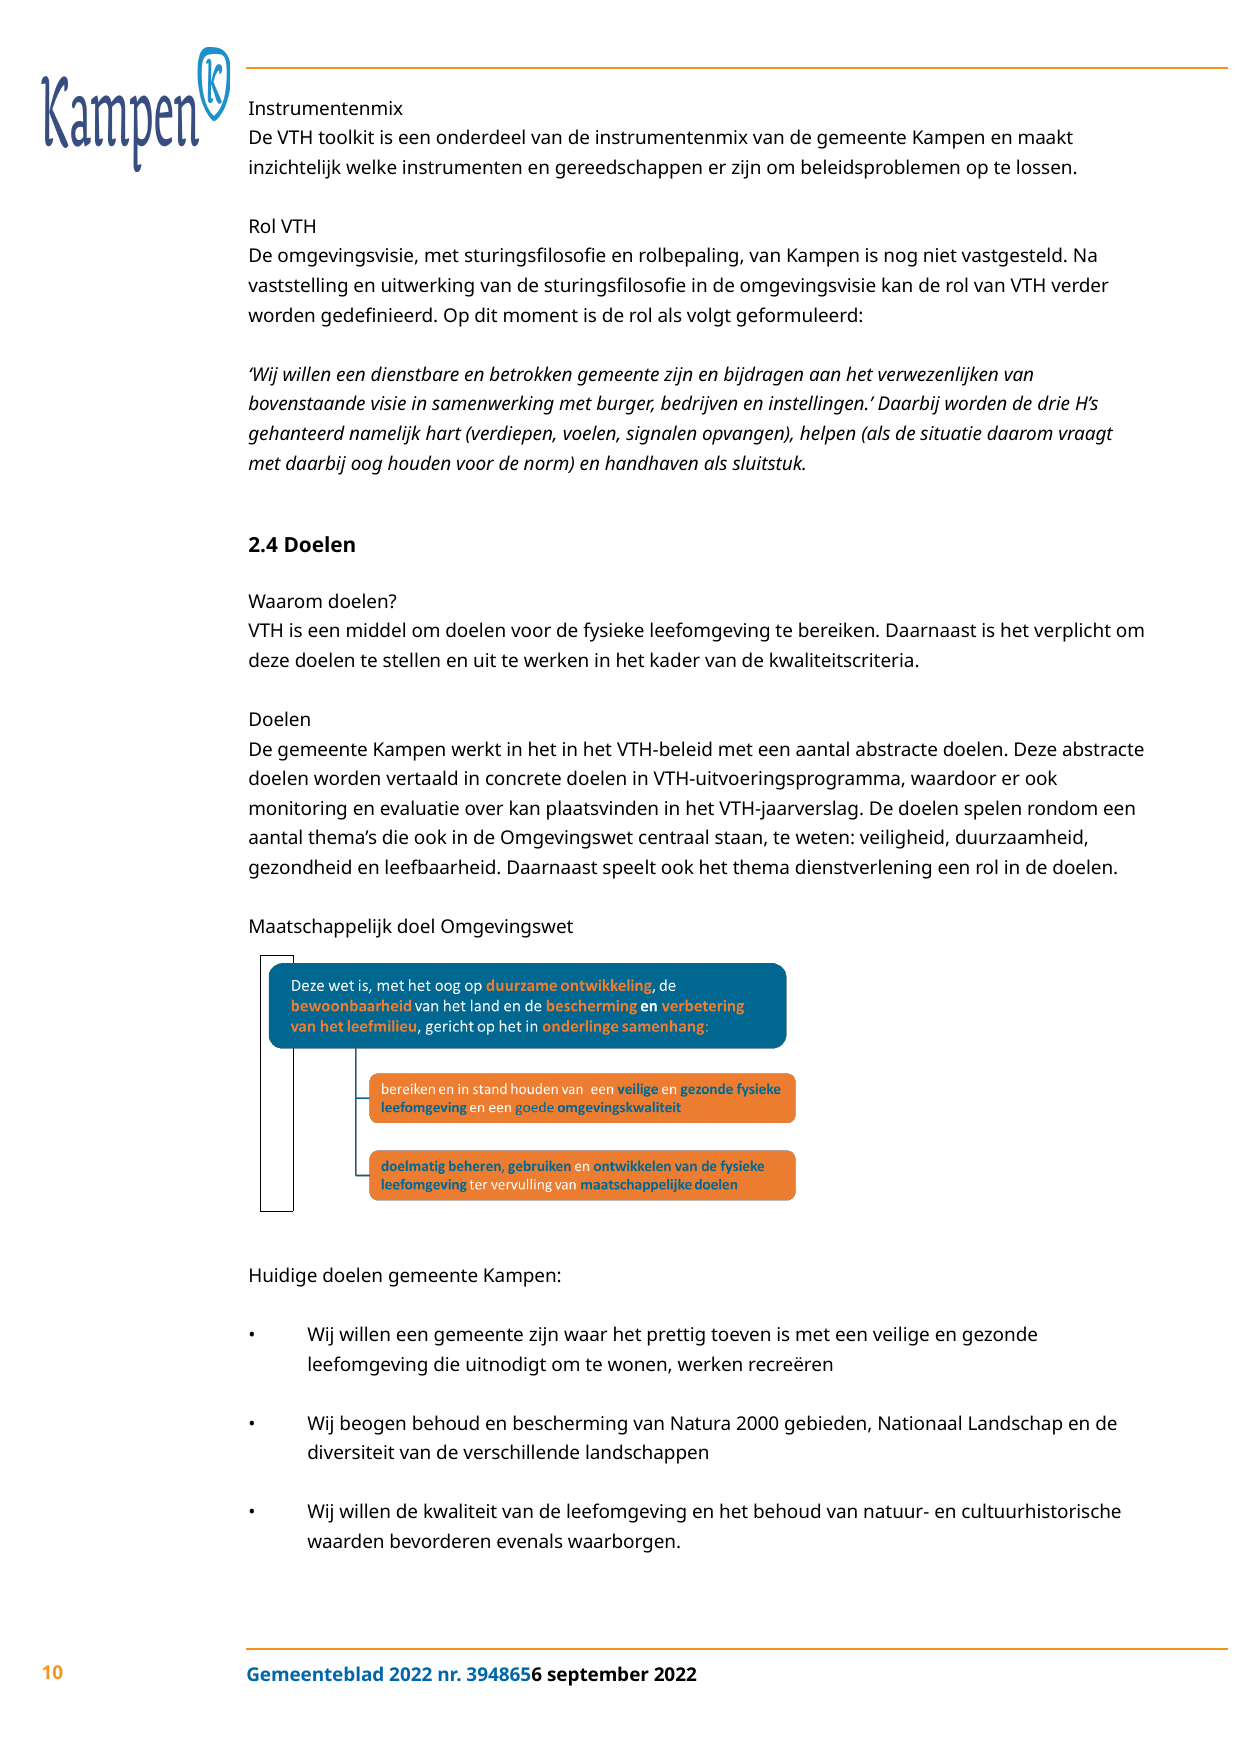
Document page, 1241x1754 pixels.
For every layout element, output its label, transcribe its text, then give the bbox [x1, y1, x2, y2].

text Huidige doelen gemeente Kampen: [248, 1262, 1152, 1288]
picture [351, 1000, 357, 1010]
text Waarom doelen? [248, 588, 1152, 613]
picture [680, 1000, 692, 1011]
picture [646, 1004, 656, 1011]
text Rol VTH [248, 213, 1152, 239]
picture [547, 1001, 554, 1011]
picture [580, 981, 587, 989]
list Wij beogen behoud en bescherming van Natura 2000 gebieden, Nationaal Landschap en de diversiteit van de verschillende landschappen [248, 1410, 1152, 1465]
picture [406, 1001, 411, 1010]
text ‘Wij willen een dienstbare en betrokken gemeente zijn en bijdragen aan het verwezenlijken van bovenstaande visie in samenwerking met burger, bedrijven en instellingen.’ Daarbij worden de drie H’s gehanteerd namelijk hart (verdiepen, voelen, signalen opvangen), helpen (als de situatie daarom vraagt met daarbij oog houden voor de norm) en handhaven als sluitstuk. [248, 361, 1152, 476]
text De gemeente Kampen werkt in het in het VTH-beleid met een aantal abstracte doelen. Deze abstracte doelen worden vertaald in concrete doelen in VTH-uitvoeringsprogramma, waardoor er ook monitoring en evaluatie over kan plaatsvinden in het VTH-jaarverslag. De doelen spelen rondom een aantal thema’s die ook in de Omgevingswet centraal staan, te weten: veiligheid, duurzaamheid, gezondheid en leefbaarheid. Daarnaast speelt ook het thema dienstverlening een rol in de doelen. [248, 736, 1152, 880]
picture [571, 983, 577, 990]
picture [670, 1021, 675, 1031]
text De VTH toolkit is een onderdeel van de instrumentenmix van de gemeente Kampen en maakt inzichtelijk welke instrumenten en gereedschappen er zijn om beleidsproblemen op te lossen. [248, 124, 1152, 180]
picture [268, 963, 860, 1203]
picture [579, 1001, 585, 1010]
picture [268, 963, 277, 972]
text De omgevingsvisie, met sturingsfilosofie en rolbepaling, van Kampen is nog niet vastgesteld. Na vaststelling en uitwerking van de sturingsfilosofie in de omgevingsvisie kan de rol van VTH verder worden gedefinieerd. Op dit moment is de rol als volgt geformuleerd: [248, 243, 1152, 328]
text Maatschappelijk doel Omgevingswet [248, 913, 1152, 939]
picture [292, 1001, 298, 1011]
picture [593, 1004, 609, 1010]
picture [611, 980, 615, 990]
picture [41, 47, 231, 172]
picture [360, 1004, 374, 1011]
picture [580, 1021, 587, 1031]
text Instrumentenmix [248, 95, 1152, 121]
text VTH is een middel om doelen voor de fysieke leefomgeving te bereiken. Daarnaast is het verplicht om deze doelen te stellen en uit te werken in het kader van de kwaliteitscriteria. [248, 617, 1152, 673]
text 2.4 Doelen [248, 530, 1152, 558]
picture [661, 1024, 667, 1031]
picture [718, 1004, 725, 1010]
list Wij willen een gemeente zijn waar het prettig toeven is met een veilige en gezonde leefomgeving die uitnodigt om te wonen, werken recreëren [248, 1321, 1152, 1377]
list Wij willen de kwaliteit van de leefomgeving en het behoud van natuur- en cultuurhistorische waarden bevorderen evenals waarborgen. [248, 1499, 1152, 1554]
text Doelen [248, 706, 1152, 732]
picture [377, 1001, 388, 1011]
